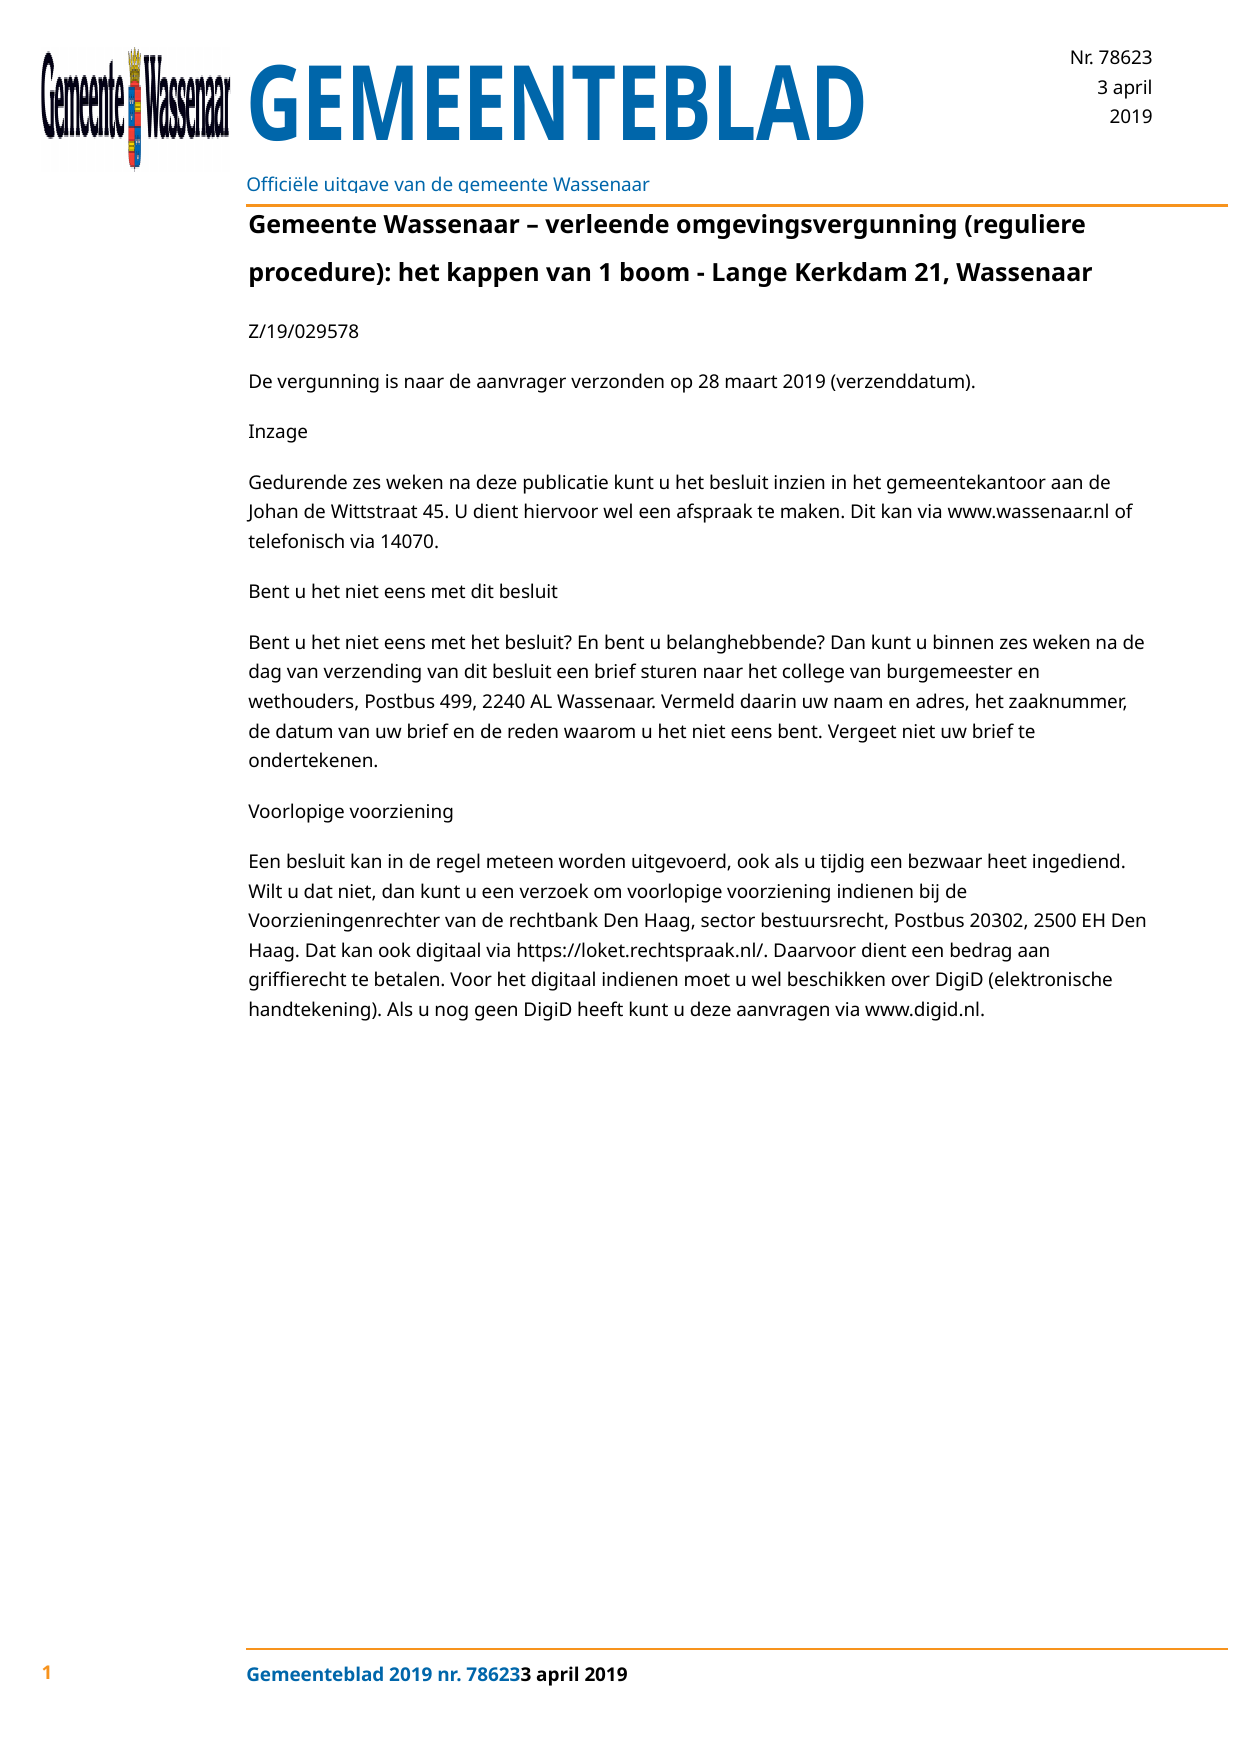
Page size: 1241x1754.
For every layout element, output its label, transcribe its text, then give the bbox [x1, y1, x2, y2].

text Een besluit kan in de regel meteen worden uitgevoerd, ook als u tijdig een bezwaar heet ingediend. Wilt u dat niet, dan kunt u een verzoek om voorlopige voorziening indienen bij de Voorzieningenrechter van de rechtbank Den Haag, sector bestuursrecht, Postbus 20302, 2500 EH Den Haag. Dat kan ook digitaal via https://loket.rechtspraak.nl/. Daarvoor dient een bedrag aan griffierecht te betalen. Voor het digitaal indienen moet u wel beschikken over DigiD (elektronische handtekening). Als u nog geen DigiD heeft kunt u deze aanvragen via www.digid.nl. [248, 848, 1152, 1022]
text Gemeente Wassenaar – verleende omgevingsvergunning (reguliere procedure): het kappen van 1 boom - Lange Kerkdam 21, Wassenaar [248, 207, 1152, 288]
text Bent u het niet eens met het besluit? En bent u belanghebbende? Dan kunt u binnen zes weken na de dag van verzending van dit besluit een brief sturen naar het college van burgemeester en wethouders, Postbus 499, 2240 AL Wassenaar. Vermeld daarin uw naam en adres, het zaaknummer, de datum van uw brief en de reden waarom u het niet eens bent. Vergeet niet uw brief te ondertekenen. [248, 629, 1152, 773]
text Gedurende zes weken na deze publicatie kunt u het besluit inzien in het gemeentekantoor aan de Johan de Wittstraat 45. U dient hiervoor wel een afspraak te maken. Dit kan via www.wassenaar.nl of telefonisch via 14070. [248, 469, 1152, 554]
text Voorlopige voorziening [248, 798, 1152, 824]
text Bent u het niet eens met dit besluit [248, 579, 1152, 604]
text Z/19/029578 [248, 318, 1152, 344]
text Inzage [248, 419, 1152, 444]
text De vergunning is naar de aanvrager verzonden op 28 maart 2019 (verzenddatum). [248, 368, 1152, 394]
picture [41, 47, 231, 172]
